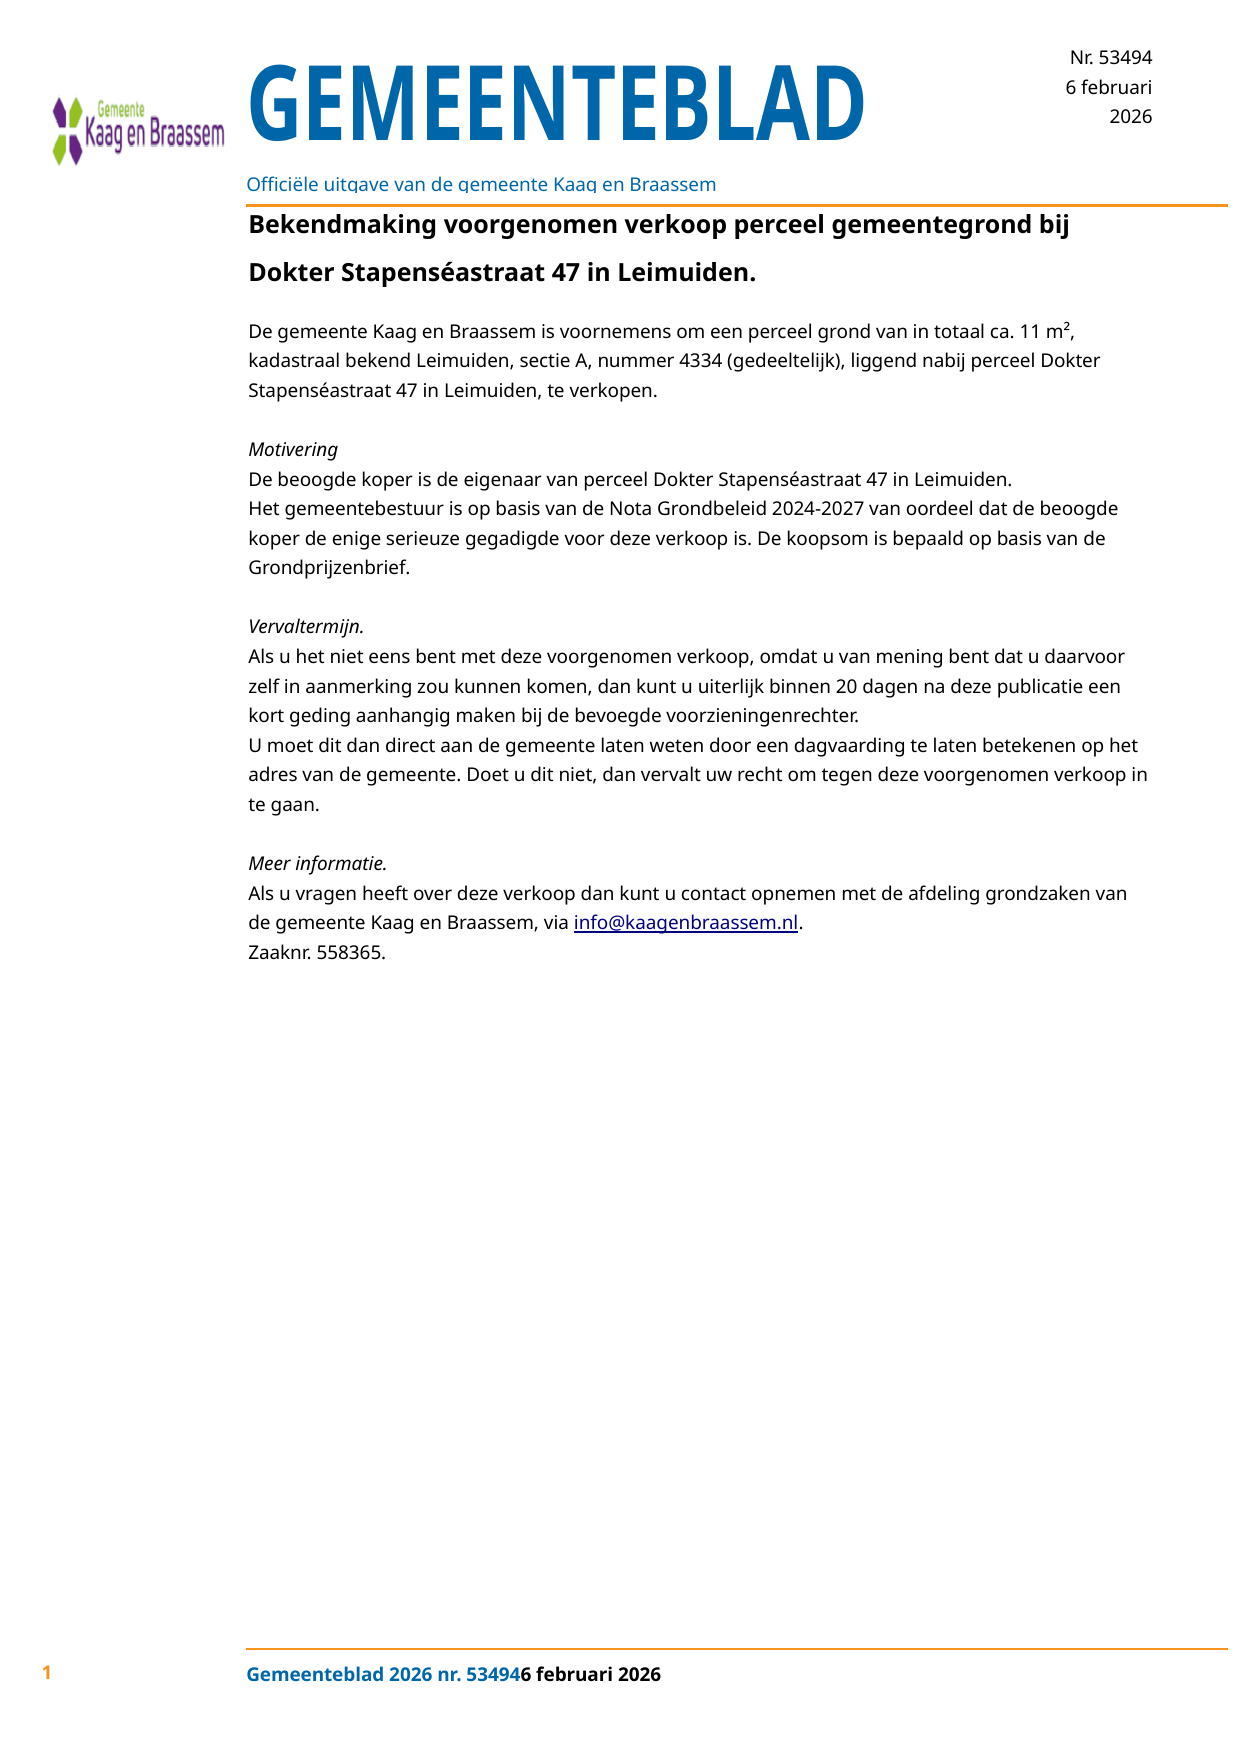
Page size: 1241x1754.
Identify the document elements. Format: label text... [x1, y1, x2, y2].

text Zaaknr. 558365. [248, 939, 1152, 965]
text Motivering [248, 436, 1152, 462]
text Als u vragen heeft over deze verkoop dan kunt u contact opnemen met de afdeling grondzaken van de gemeente Kaag en Braassem, via info@kaagenbraassem.nl. [248, 880, 1152, 935]
text De gemeente Kaag en Braassem is voornemens om een perceel grond van in totaal ca. 11 m², kadastraal bekend Leimuiden, sectie A, nummer 4334 (gedeeltelijk), liggend nabij perceel Dokter Stapenséastraat 47 in Leimuiden, te verkopen. [248, 318, 1152, 403]
text Meer informatie. [248, 850, 1152, 876]
text U moet dit dan direct aan de gemeente laten weten door een dagvaarding te laten betekenen op het adres van de gemeente. Doet u dit niet, dan vervalt uw recht om tegen deze voorgenomen verkoop in te gaan. [248, 732, 1152, 817]
text Als u het niet eens bent met deze voorgenomen verkoop, omdat u van mening bent dat u daarvoor zelf in aanmerking zou kunnen komen, dan kunt u uiterlijk binnen 20 dagen na deze publicatie een kort geding aanhangig maken bij de bevoegde voorzieningenrechter. [248, 643, 1152, 728]
picture [41, 47, 231, 172]
text De beoogde koper is de eigenaar van perceel Dokter Stapenséastraat 47 in Leimuiden. [248, 466, 1152, 492]
text Vervaltermijn. [248, 614, 1152, 639]
text Bekendmaking voorgenomen verkoop perceel gemeentegrond bij Dokter Stapenséastraat 47 in Leimuiden. [248, 207, 1152, 288]
text Het gemeentebestuur is op basis van de Nota Grondbeleid 2024-2027 van oordeel dat de beoogde koper de enige serieuze gegadigde voor deze verkoop is. De koopsom is bepaald op basis van de Grondprijzenbrief. [248, 495, 1152, 580]
